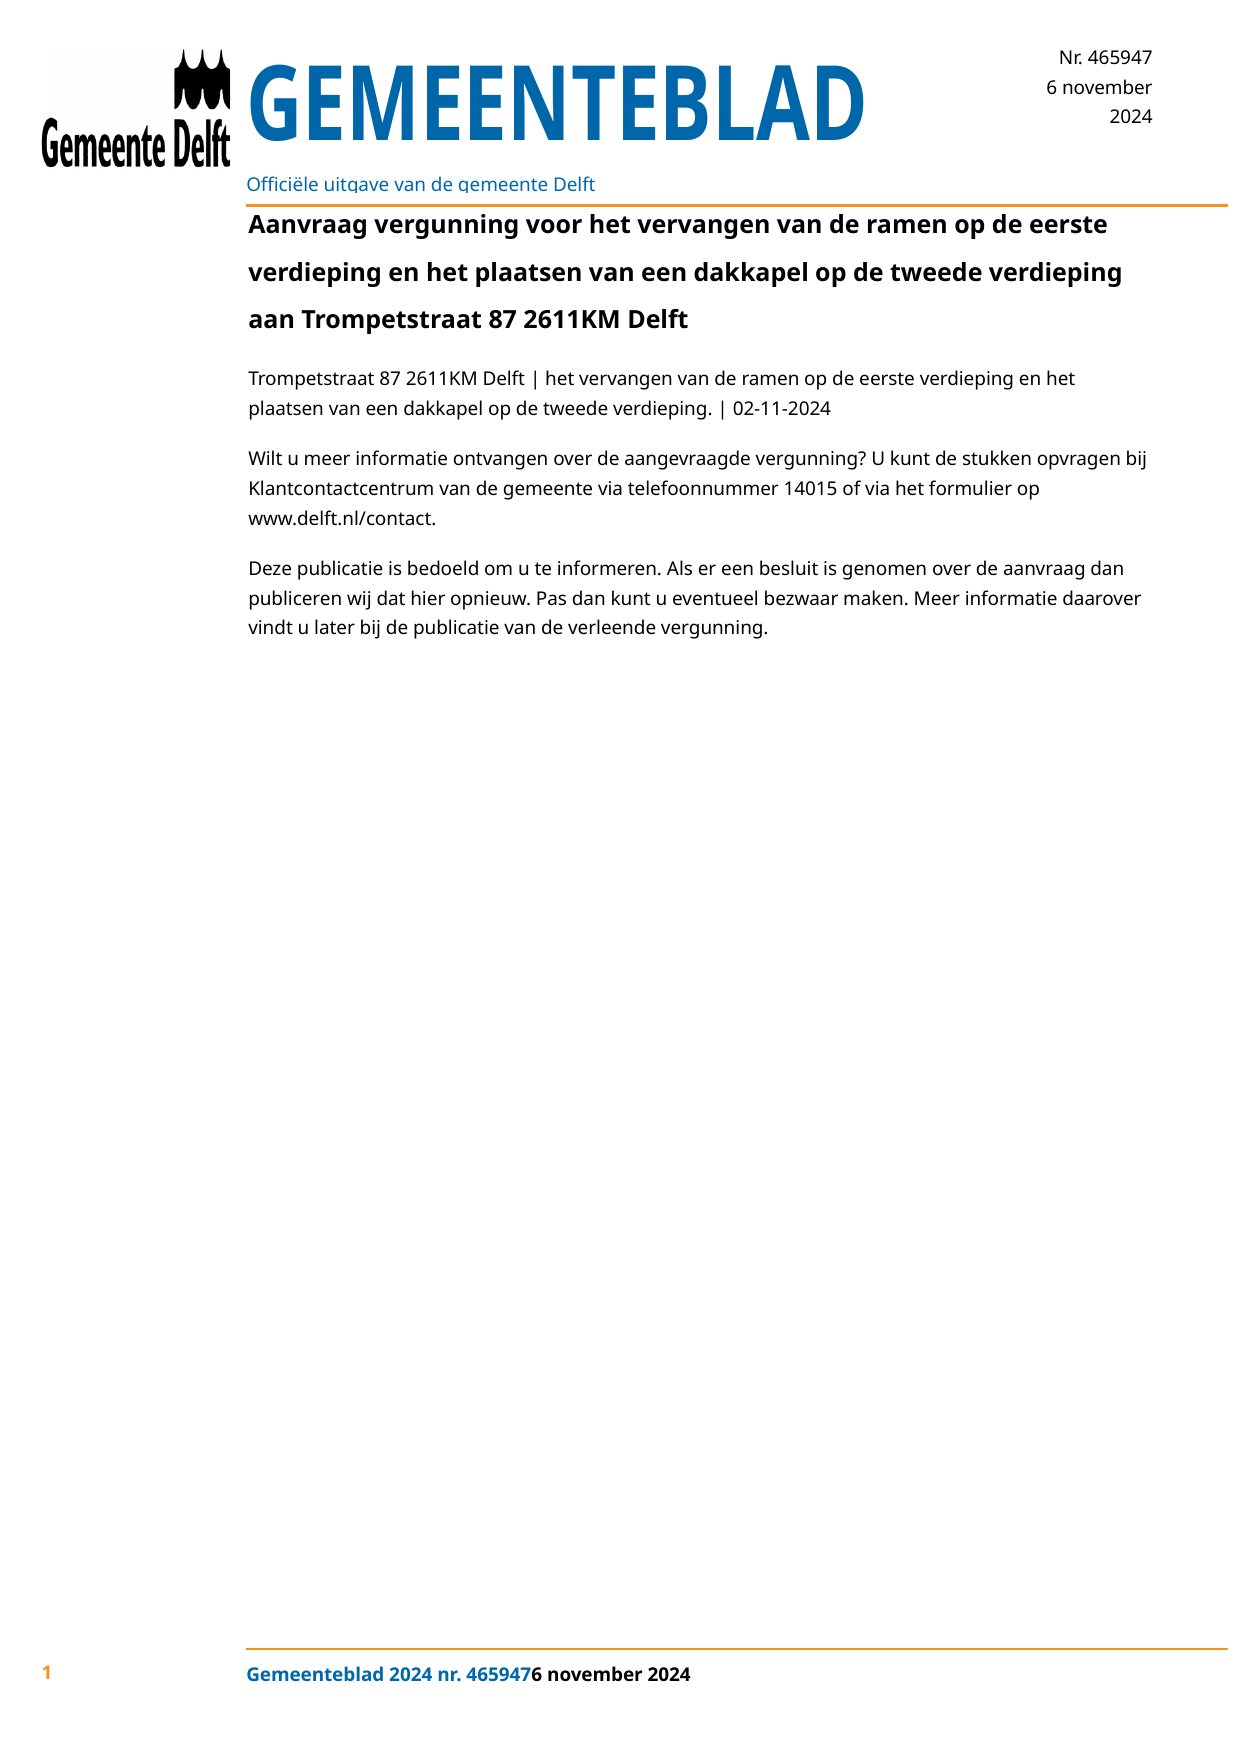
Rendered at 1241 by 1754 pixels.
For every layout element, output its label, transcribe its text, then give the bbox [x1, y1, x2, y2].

text Deze publicatie is bedoeld om u te informeren. Als er een besluit is genomen over de aanvraag dan publiceren wij dat hier opnieuw. Pas dan kunt u eventueel bezwaar maken. Meer informatie daarover vindt u later bij de publicatie van de verleende vergunning. [248, 555, 1152, 640]
text Wilt u meer informatie ontvangen over de aangevraagde vergunning? U kunt de stukken opvragen bij Klantcontactcentrum van de gemeente via telefoonnummer 14015 of via het formulier op www.delft.nl/contact. [248, 446, 1152, 530]
text Aanvraag vergunning voor het vervangen van de ramen op de eerste verdieping en het plaatsen van een dakkapel op de tweede verdieping aan Trompetstraat 87 2611KM Delft [248, 207, 1152, 336]
text Trompetstraat 87 2611KM Delft | het vervangen van de ramen op de eerste verdieping en het plaatsen van een dakkapel op de tweede verdieping. | 02-11-2024 [248, 366, 1152, 421]
picture [41, 47, 231, 172]
